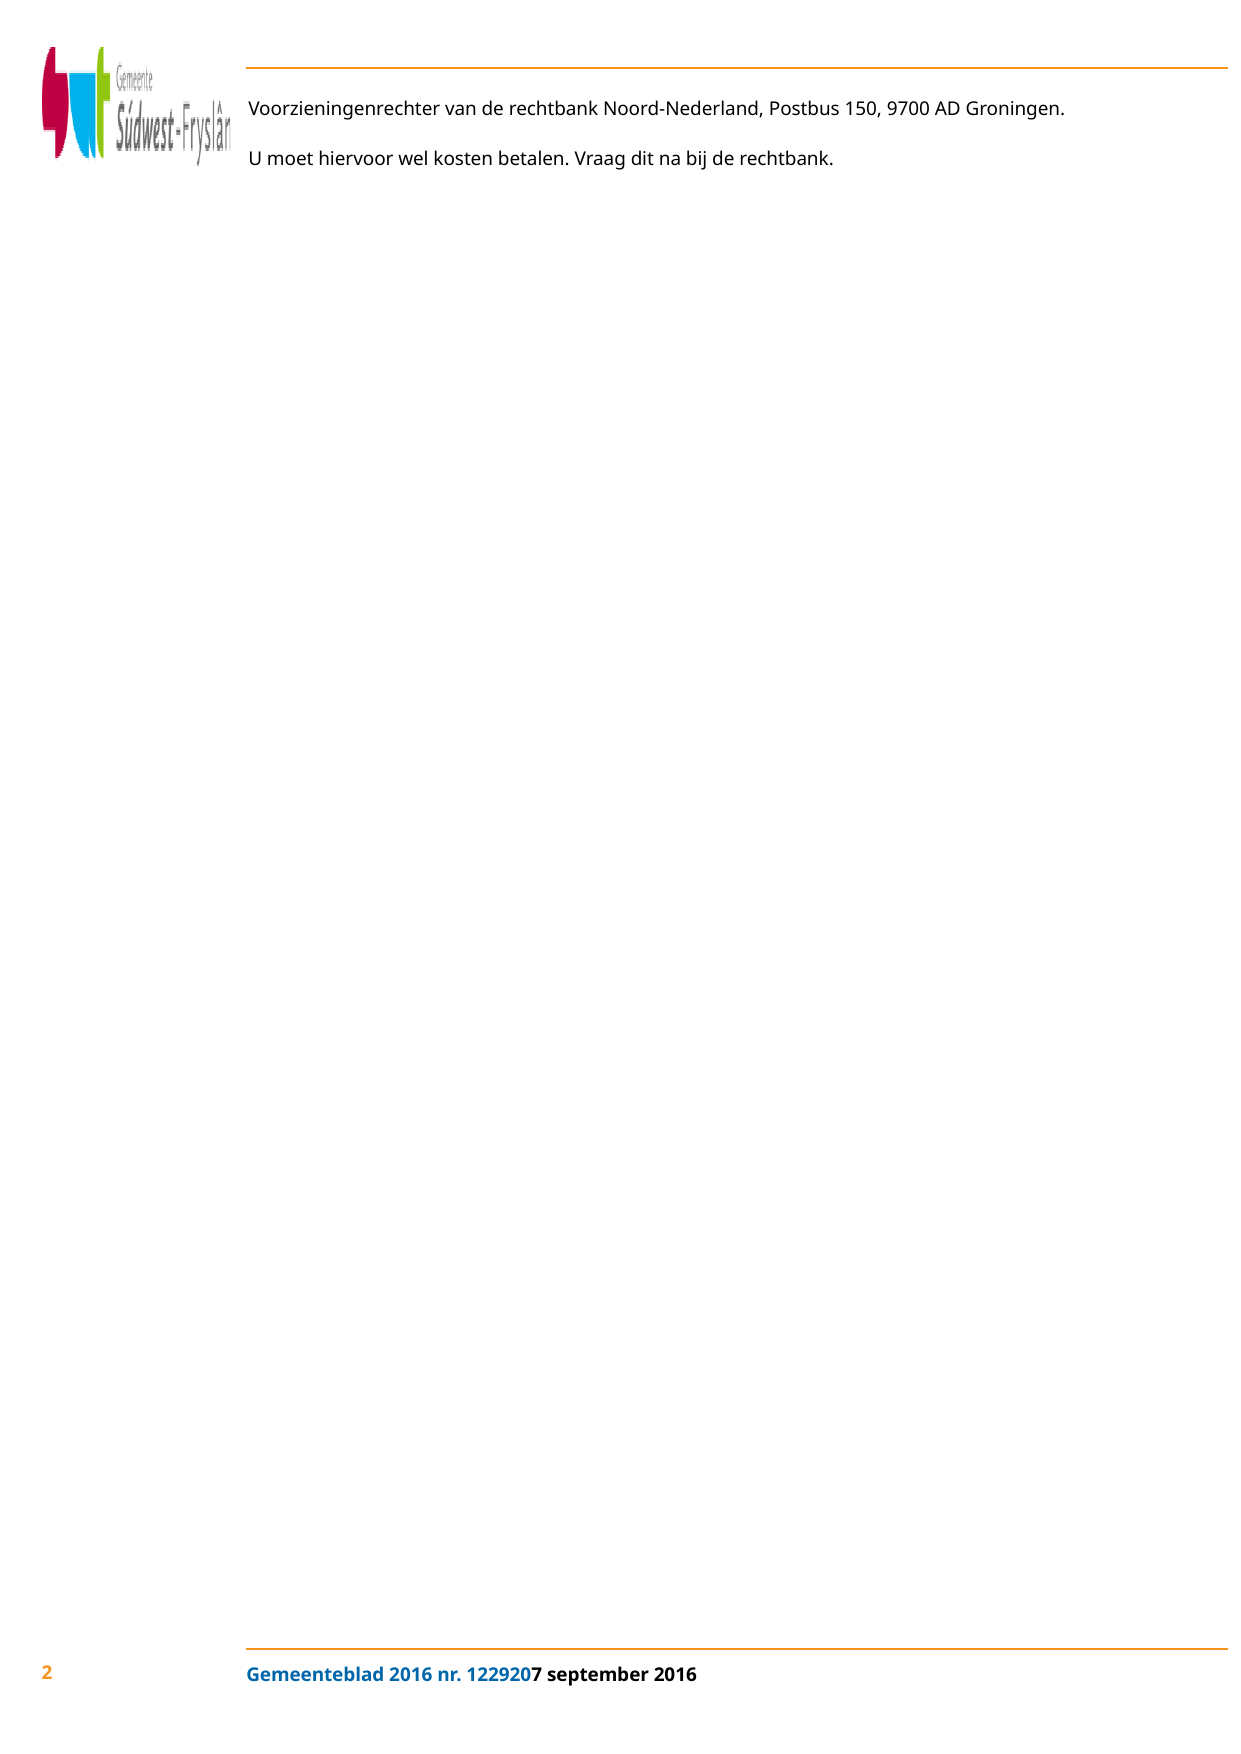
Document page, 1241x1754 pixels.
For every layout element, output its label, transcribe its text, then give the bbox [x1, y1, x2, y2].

picture [41, 47, 231, 172]
text Voorzieningenrechter van de rechtbank Noord-Nederland, Postbus 150, 9700 AD Groningen. [248, 95, 1152, 121]
text U moet hiervoor wel kosten betalen. Vraag dit na bij de rechtbank. [248, 145, 1152, 171]
